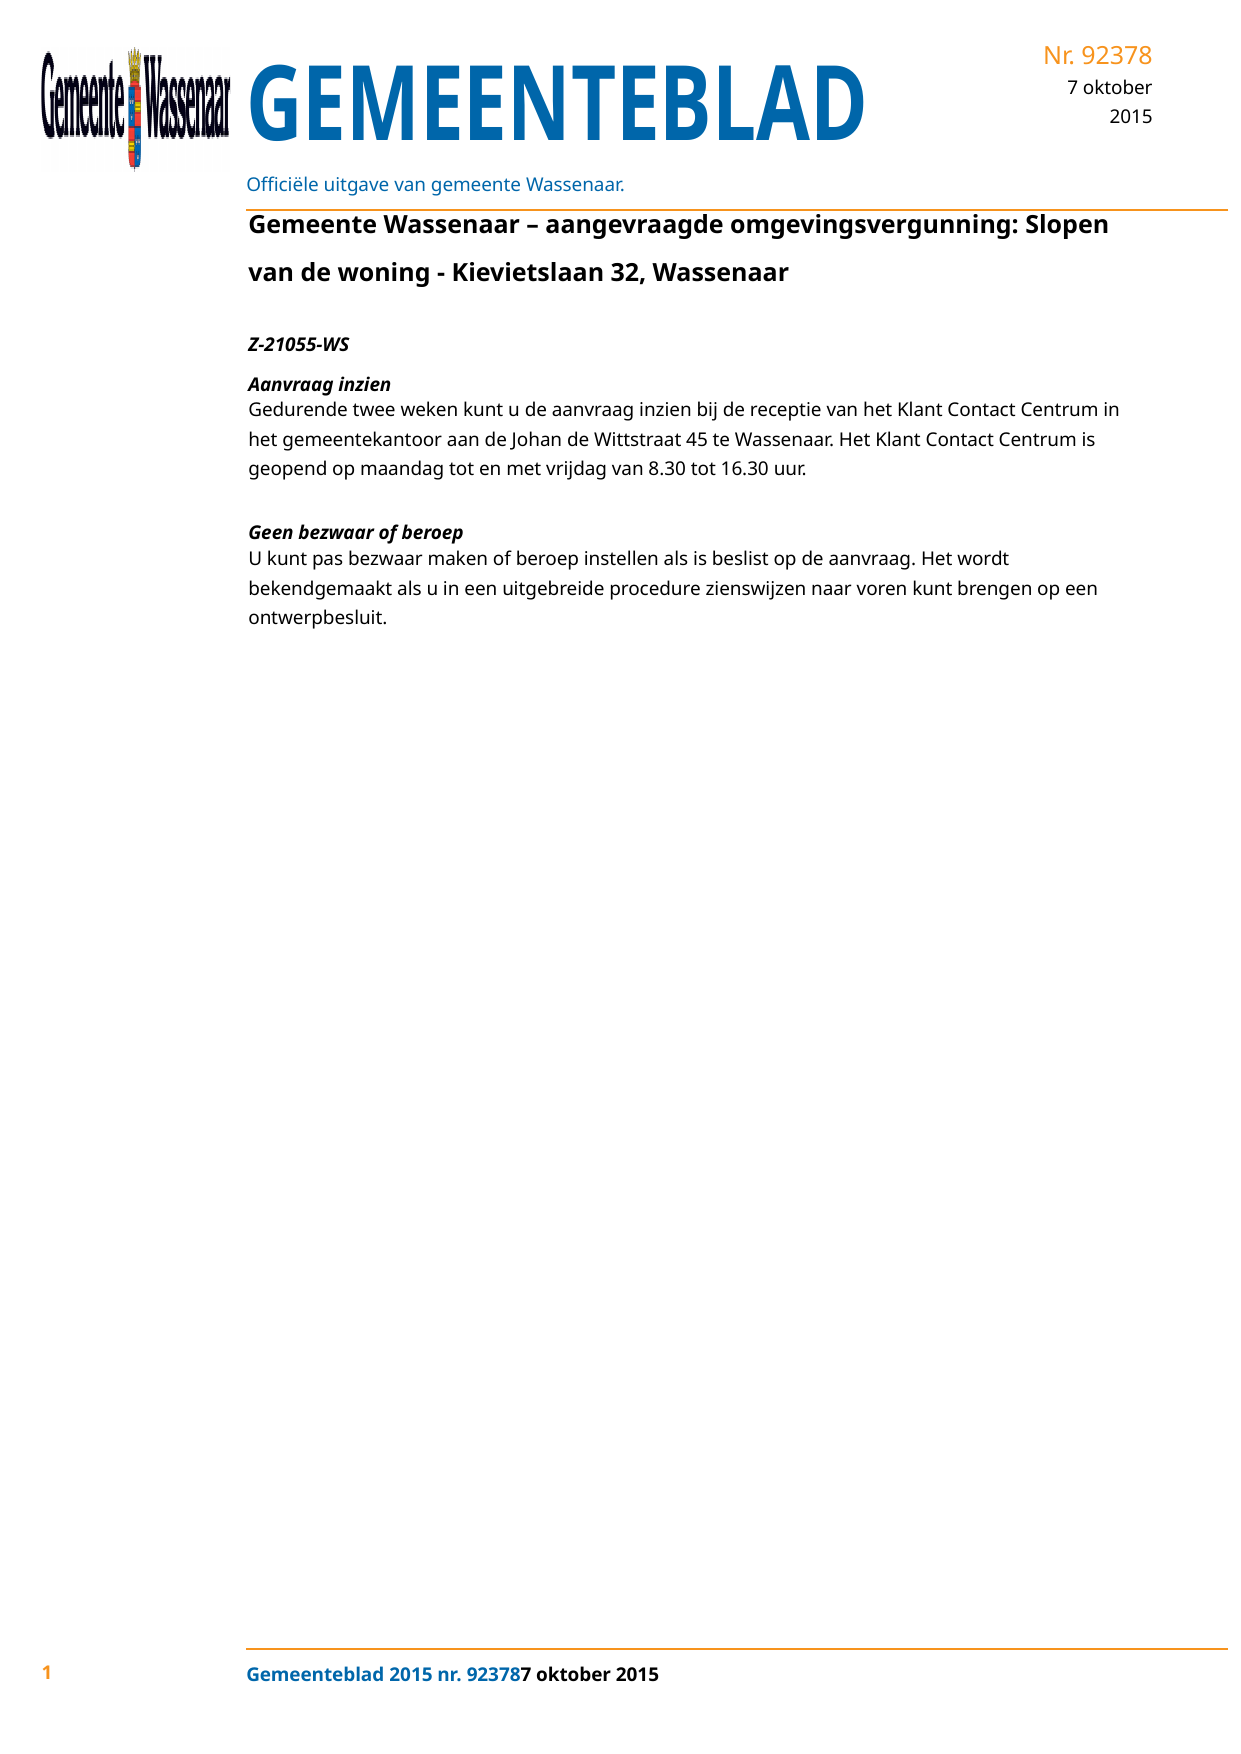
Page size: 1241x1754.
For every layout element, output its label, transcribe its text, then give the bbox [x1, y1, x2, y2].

text Aanvraag inzien [248, 371, 1152, 396]
text Z-21055-WS [248, 331, 1152, 357]
text Gedurende twee weken kunt u de aanvraag inzien bij de receptie van het Klant Contact Centrum in het gemeentekantoor aan de Johan de Wittstraat 45 te Wassenaar. Het Klant Contact Centrum is geopend op maandag tot en met vrijdag van 8.30 tot 16.30 uur. [248, 396, 1152, 481]
text U kunt pas bezwaar maken of beroep instellen als is beslist op de aanvraag. Het wordt bekendgemaakt als u in een uitgebreide procedure zienswijzen naar voren kunt brengen op een ontwerpbesluit. [248, 545, 1152, 630]
text Gemeente Wassenaar – aangevraagde omgevingsvergunning: Slopen van de woning - Kievietslaan 32, Wassenaar [248, 211, 1152, 288]
text Geen bezwaar of beroep [248, 519, 1152, 545]
picture [41, 47, 231, 172]
